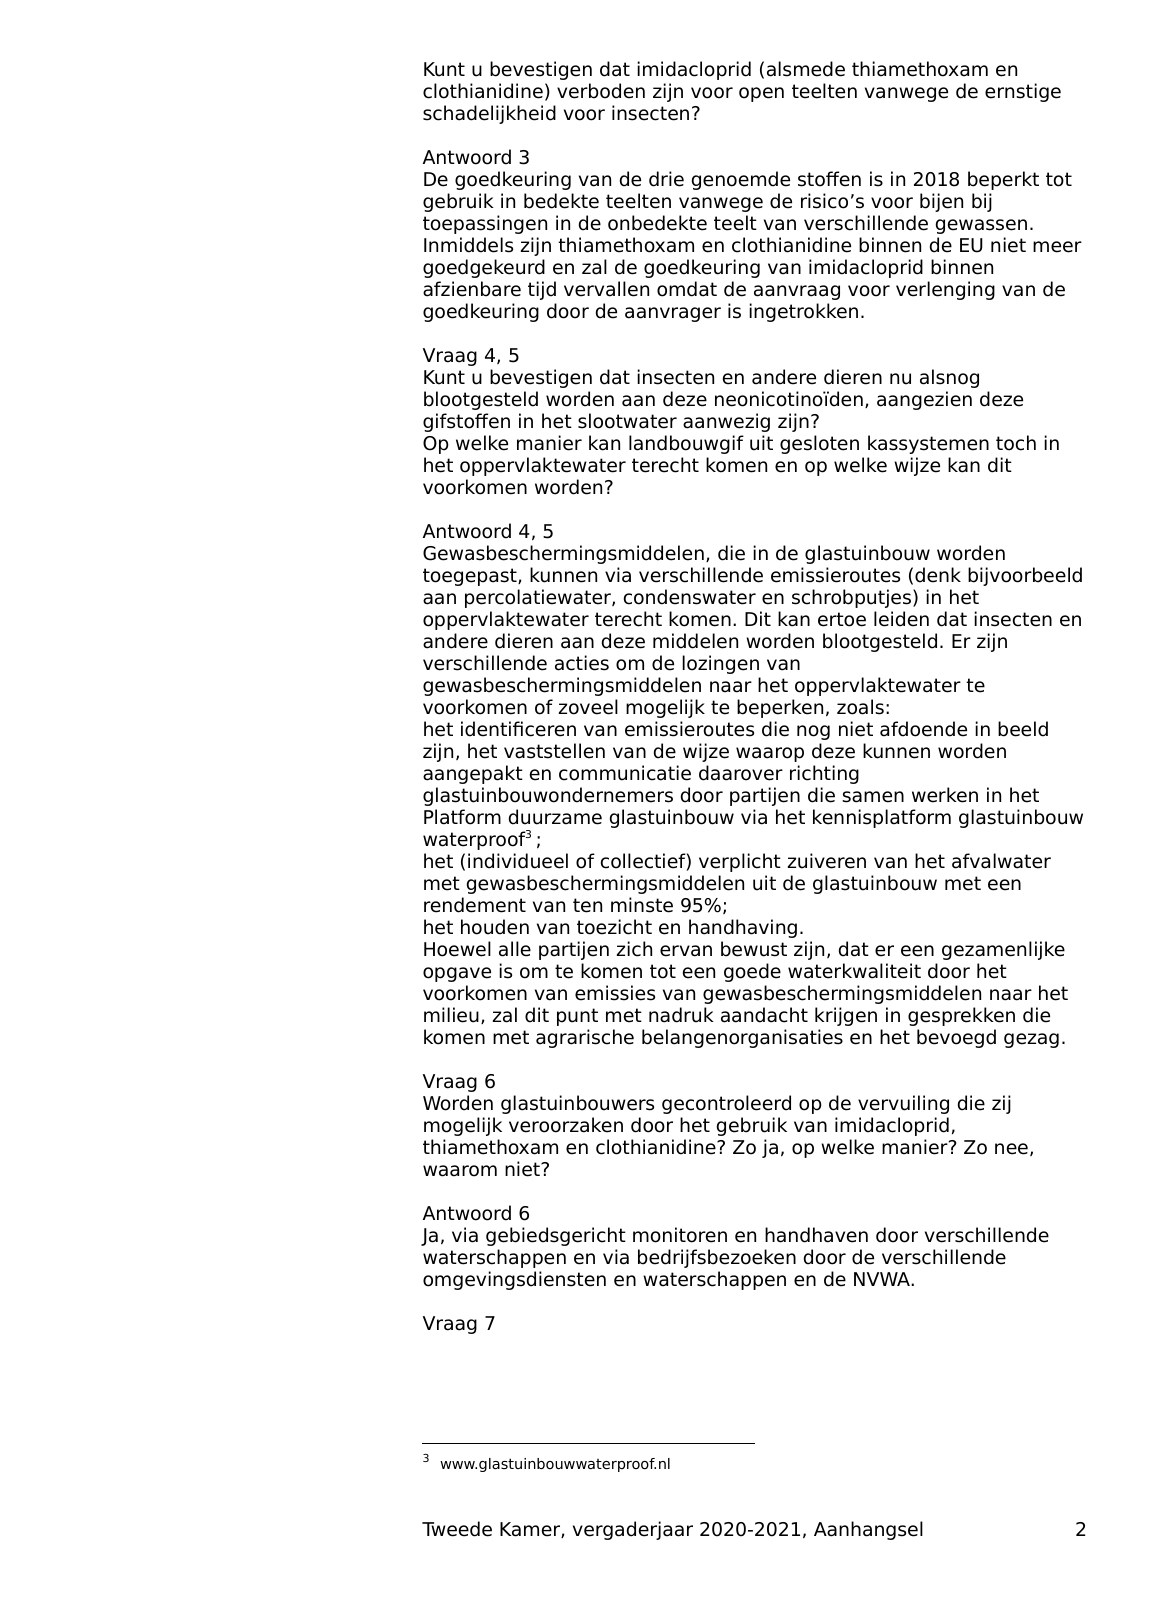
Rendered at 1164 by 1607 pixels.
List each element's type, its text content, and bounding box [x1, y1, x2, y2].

text Hoewel alle partijen zich ervan bewust zijn, dat er een gezamenlijke opgave is om te komen tot een goede waterkwaliteit door het voorkomen van emissies van gewasbeschermingsmiddelen naar het milieu, zal dit punt met nadruk aandacht krijgen in gesprekken die komen met agrarische belangenorganisaties en het bevoegd gezag. [422, 939, 1087, 1049]
text Vraag 4, 5 [422, 345, 1087, 367]
text Ja, via gebiedsgericht monitoren en handhaven door verschillende waterschappen en via bedrijfsbezoeken door de verschillende omgevingsdiensten en waterschappen en de NVWA. [422, 1225, 1087, 1291]
text www.glastuinbouwwaterproof.nl [422, 1452, 1087, 1474]
text het identificeren van emissieroutes die nog niet afdoende in beeld zijn, het vaststellen van de wijze waarop deze kunnen worden aangepakt en communicatie daarover richting glastuinbouwondernemers door partijen die samen werken in het Platform duurzame glastuinbouw via het kennisplatform glastuinbouw waterproof; [422, 719, 1087, 851]
text De goedkeuring van de drie genoemde stoffen is in 2018 beperkt tot gebruik in bedekte teelten vanwege de risico’s voor bijen bij toepassingen in de onbedekte teelt van verschillende gewassen. Inmiddels zijn thiamethoxam en clothianidine binnen de EU niet meer goedgekeurd en zal de goedkeuring van imidacloprid binnen afzienbare tijd vervallen omdat de aanvraag voor verlenging van de goedkeuring door de aanvrager is ingetrokken. [422, 169, 1087, 323]
text Vraag 6 [422, 1071, 1087, 1093]
text Antwoord 4, 5 [422, 521, 1087, 543]
text Gewasbeschermingsmiddelen, die in de glastuinbouw worden toegepast, kunnen via verschillende emissieroutes (denk bijvoorbeeld aan percolatiewater, condenswater en schrobputjes) in het oppervlaktewater terecht komen. Dit kan ertoe leiden dat insecten en andere dieren aan deze middelen worden blootgesteld. Er zijn verschillende acties om de lozingen van gewasbeschermingsmiddelen naar het oppervlaktewater te voorkomen of zoveel mogelijk te beperken, zoals: [422, 543, 1087, 719]
text Worden glastuinbouwers gecontroleerd op de vervuiling die zij mogelijk veroorzaken door het gebruik van imidacloprid, thiamethoxam en clothianidine? Zo ja, op welke manier? Zo nee, waarom niet? [422, 1093, 1087, 1181]
text Kunt u bevestigen dat insecten en andere dieren nu alsnog blootgesteld worden aan deze neonicotinoïden, aangezien deze gifstoffen in het slootwater aanwezig zijn? [422, 367, 1087, 433]
text Antwoord 6 [422, 1203, 1087, 1225]
text Op welke manier kan landbouwgif uit gesloten kassystemen toch in het oppervlaktewater terecht komen en op welke wijze kan dit voorkomen worden? [422, 433, 1087, 499]
text Antwoord 3 [422, 147, 1087, 169]
text het houden van toezicht en handhaving. [422, 917, 1087, 939]
text het (individueel of collectief) verplicht zuiveren van het afvalwater met gewasbeschermingsmiddelen uit de glastuinbouw met een rendement van ten minste 95%; [422, 851, 1087, 917]
text Vraag 7 [422, 1313, 1087, 1335]
text Kunt u bevestigen dat imidacloprid (alsmede thiamethoxam en clothianidine) verboden zijn voor open teelten vanwege de ernstige schadelijkheid voor insecten? [422, 59, 1087, 125]
